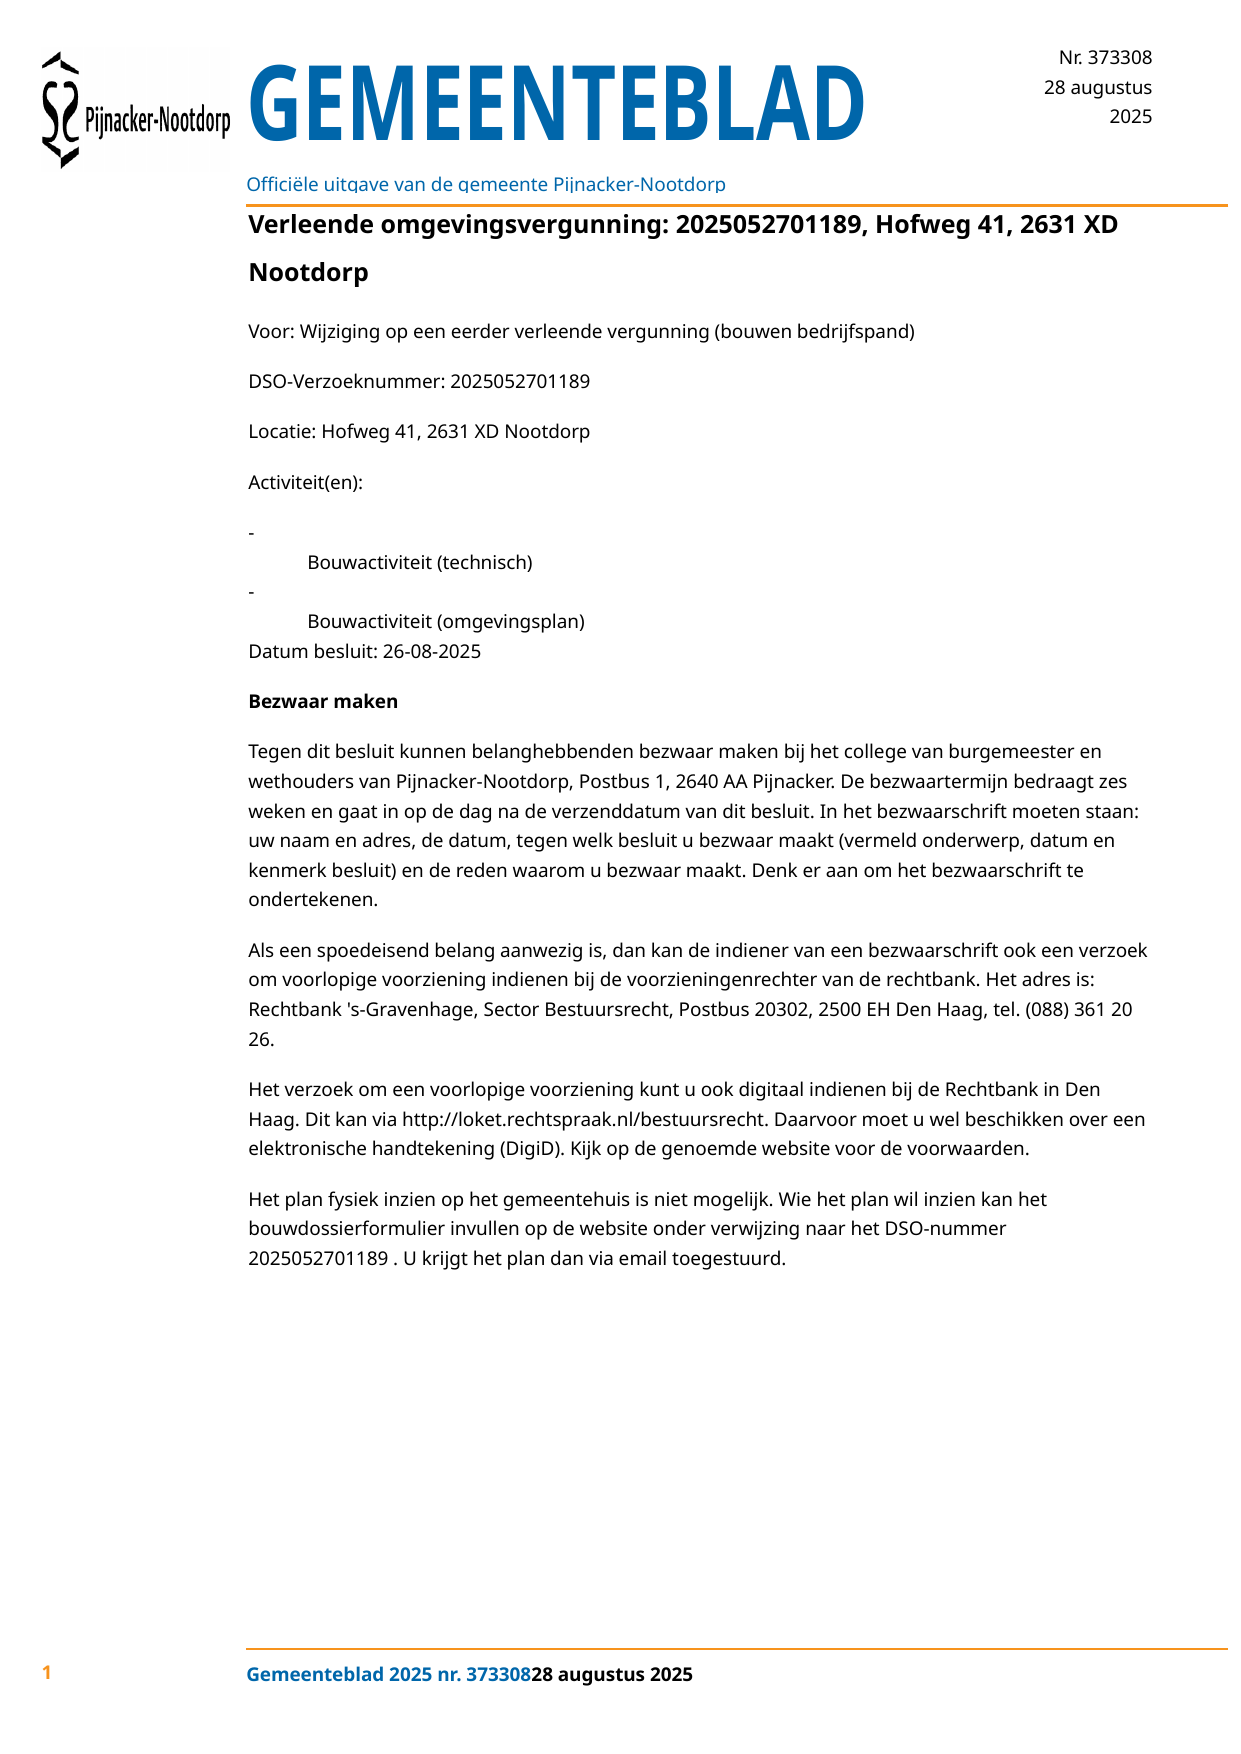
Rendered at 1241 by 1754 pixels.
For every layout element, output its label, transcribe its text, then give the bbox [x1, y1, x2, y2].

text Het plan fysiek inzien op het gemeentehuis is niet mogelijk. Wie het plan wil inzien kan het bouwdossierformulier invullen op de website onder verwijzing naar het DSO-nummer 2025052701189 . U krijgt het plan dan via email toegestuurd. [248, 1186, 1152, 1271]
text Bezwaar maken [248, 688, 1152, 714]
picture [41, 47, 231, 172]
text Activiteit(en): [248, 469, 1152, 495]
list Bouwactiviteit (technisch) [248, 549, 1152, 575]
text Verleende omgevingsvergunning: 2025052701189, Hofweg 41, 2631 XD Nootdorp [248, 207, 1152, 288]
text Datum besluit: 26-08-2025 [248, 638, 1152, 664]
text Voor: Wijziging op een eerder verleende vergunning (bouwen bedrijfspand) [248, 318, 1152, 344]
text DSO-Verzoeknummer: 2025052701189 [248, 368, 1152, 394]
text Als een spoedeisend belang aanwezig is, dan kan de indiener van een bezwaarschrift ook een verzoek om voorlopige voorziening indienen bij de voorzieningenrechter van de rechtbank. Het adres is: Rechtbank 's-Gravenhage, Sector Bestuursrecht, Postbus 20302, 2500 EH Den Haag, tel. (088) 361 20 26. [248, 937, 1152, 1052]
text Tegen dit besluit kunnen belanghebbenden bezwaar maken bij het college van burgemeester en wethouders van Pijnacker-Nootdorp, Postbus 1, 2640 AA Pijnacker. De bezwaartermijn bedraagt zes weken en gaat in op de dag na de verzenddatum van dit besluit. In het bezwaarschrift moeten staan: uw naam en adres, de datum, tegen welk besluit u bezwaar maakt (vermeld onderwerp, datum en kenmerk besluit) en de reden waarom u bezwaar maakt. Denk er aan om het bezwaarschrift te ondertekenen. [248, 739, 1152, 912]
text Het verzoek om een voorlopige voorziening kunt u ook digitaal indienen bij de Rechtbank in Den Haag. Dit kan via http://loket.rechtspraak.nl/bestuursrecht. Daarvoor moet u wel beschikken over een elektronische handtekening (DigiD). Kijk op de genoemde website voor de voorwaarden. [248, 1076, 1152, 1161]
text Locatie: Hofweg 41, 2631 XD Nootdorp [248, 419, 1152, 444]
list Bouwactiviteit (omgevingsplan) [248, 608, 1152, 634]
